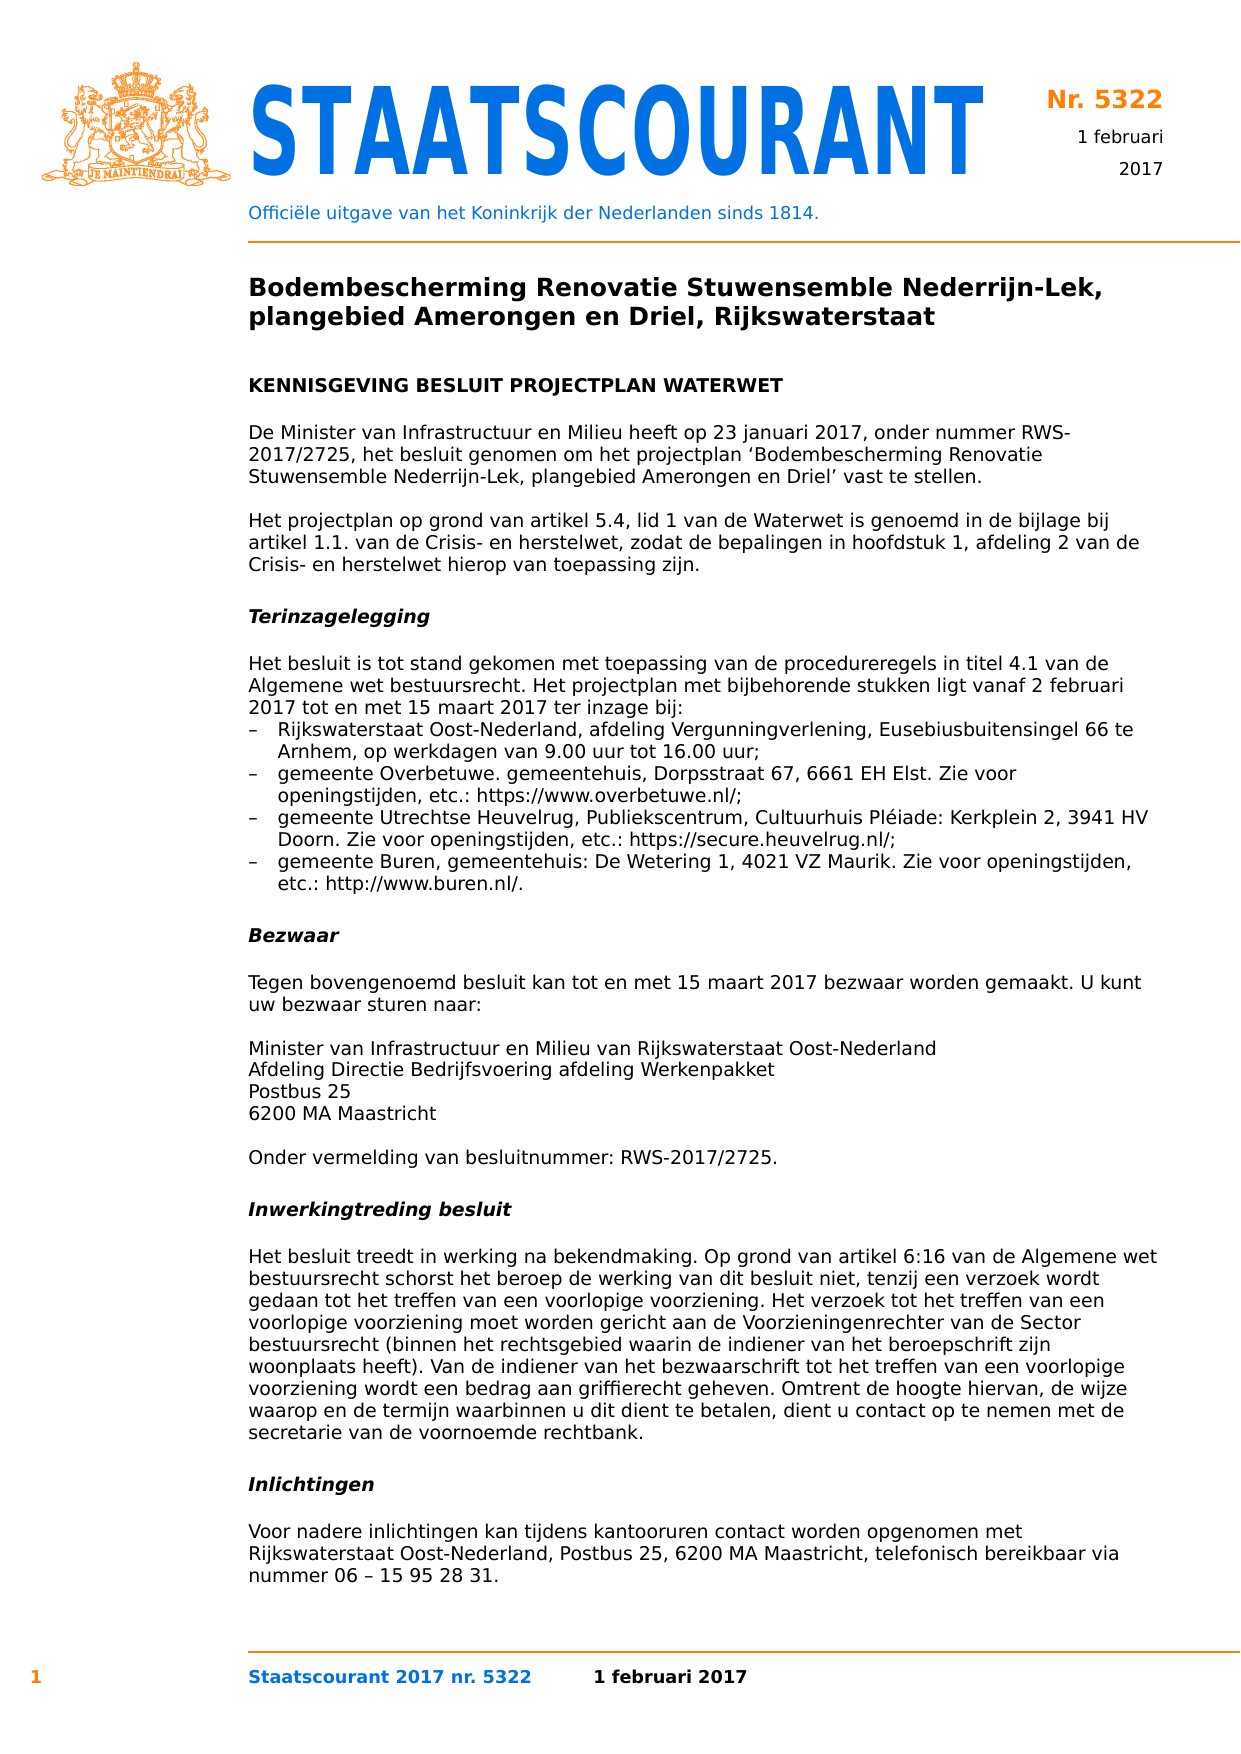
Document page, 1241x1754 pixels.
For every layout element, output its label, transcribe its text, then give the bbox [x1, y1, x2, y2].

text – gemeente Buren, gemeentehuis: De Wetering 1, 4021 VZ Maurik. Zie voor openingstijden, etc.: http://www.buren.nl/. [248, 851, 1163, 894]
text Het projectplan op grond van artikel 5.4, lid 1 van de Waterwet is genoemd in de bijlage bij artikel 1.1. van de Crisis- en herstelwet, zodat de bepalingen in hoofdstuk 1, afdeling 2 van de Crisis- en herstelwet hierop van toepassing zijn. [248, 510, 1163, 576]
table_cell 1 februari [998, 121, 1240, 153]
subtitle Inlichtingen [248, 1474, 1163, 1496]
text – gemeente Overbetuwe. gemeentehuis, Dorpsstraat 67, 6661 EH Elst. Zie voor openingstijden, etc.: https://www.overbetuwe.nl/; [248, 763, 1163, 807]
text – gemeente Utrechtse Heuvelrug, Publiekscentrum, Cultuurhuis Pléiade: Kerkplein 2, 3941 HV Doorn. Zie voor openingstijden, etc.: https://secure.heuvelrug.nl/; [248, 807, 1163, 851]
text 6200 MA Maastricht [248, 1103, 1163, 1125]
subtitle Terinzagelegging [248, 606, 1163, 628]
table_header [25, 62, 248, 241]
text Onder vermelding van besluitnummer: RWS-2017/2725. [248, 1147, 1163, 1169]
subtitle Bodembescherming Renovatie Stuwensemble Nederrijn-Lek, plangebied Amerongen en Driel, Rijkswaterstaat [248, 273, 1163, 331]
text Het besluit is tot stand gekomen met toepassing van de procedureregels in titel 4.1 van de Algemene wet bestuursrecht. Het projectplan met bijbehorende stukken ligt vanaf 2 februari 2017 tot en met 15 maart 2017 ter inzage bij: [248, 653, 1163, 719]
text De Minister van Infrastructuur en Milieu heeft op 23 januari 2017, onder nummer RWS-2017/2725, het besluit genomen om het projectplan ‘Bodembescherming Renovatie Stuwensemble Nederrijn-Lek, plangebied Amerongen en Driel’ vast te stellen. [248, 422, 1163, 488]
table_header STAATSCOURANT [248, 62, 998, 203]
picture [41, 62, 231, 186]
text Het besluit treedt in werking na bekendmaking. Op grond van artikel 6:16 van de Algemene wet bestuursrecht schorst het beroep de werking van dit besluit niet, tenzij een verzoek wordt gedaan tot het treffen van een voorlopige voorziening. Het verzoek tot het treffen van een voorlopige voorziening moet worden gericht aan de Voorzieningenrechter van de Sector bestuursrecht (binnen het rechtsgebied waarin de indiener van het beroepschrift zijn woonplaats heeft). Van de indiener van het bezwaarschrift tot het treffen van een voorlopige voorziening wordt een bedrag aan griffierecht geheven. Omtrent de hoogte hiervan, de wijze waarop en de termijn waarbinnen u dit dient te betalen, dient u contact op te nemen met de secretarie van de voornoemde rechtbank. [248, 1246, 1163, 1444]
table_cell 2017 [998, 153, 1240, 203]
subtitle KENNISGEVING BESLUIT PROJECTPLAN WATERWET [248, 375, 1163, 397]
text Voor nadere inlichtingen kan tijdens kantooruren contact worden opgenomen met Rijkswaterstaat Oost-Nederland, Postbus 25, 6200 MA Maastricht, telefonisch bereikbaar via nummer 06 – 15 95 28 31. [248, 1521, 1163, 1587]
table_header Nr. 5322 [998, 62, 1240, 121]
text Minister van Infrastructuur en Milieu van Rijkswaterstaat Oost-Nederland [248, 1037, 1163, 1059]
text Afdeling Directie Bedrijfsvoering afdeling Werkenpakket [248, 1059, 1163, 1081]
text – Rijkswaterstaat Oost-Nederland, afdeling Vergunningverlening, Eusebiusbuitensingel 66 te Arnhem, op werkdagen van 9.00 uur tot 16.00 uur; [248, 719, 1163, 763]
subtitle Inwerkingtreding besluit [248, 1199, 1163, 1221]
text Postbus 25 [248, 1081, 1163, 1103]
subtitle Bezwaar [248, 924, 1163, 947]
text Tegen bovengenoemd besluit kan tot en met 15 maart 2017 bezwaar worden gemaakt. U kunt uw bezwaar sturen naar: [248, 972, 1163, 1016]
table_cell Officiële uitgave van het Koninkrijk der Nederlanden sinds 1814. [248, 203, 1240, 241]
